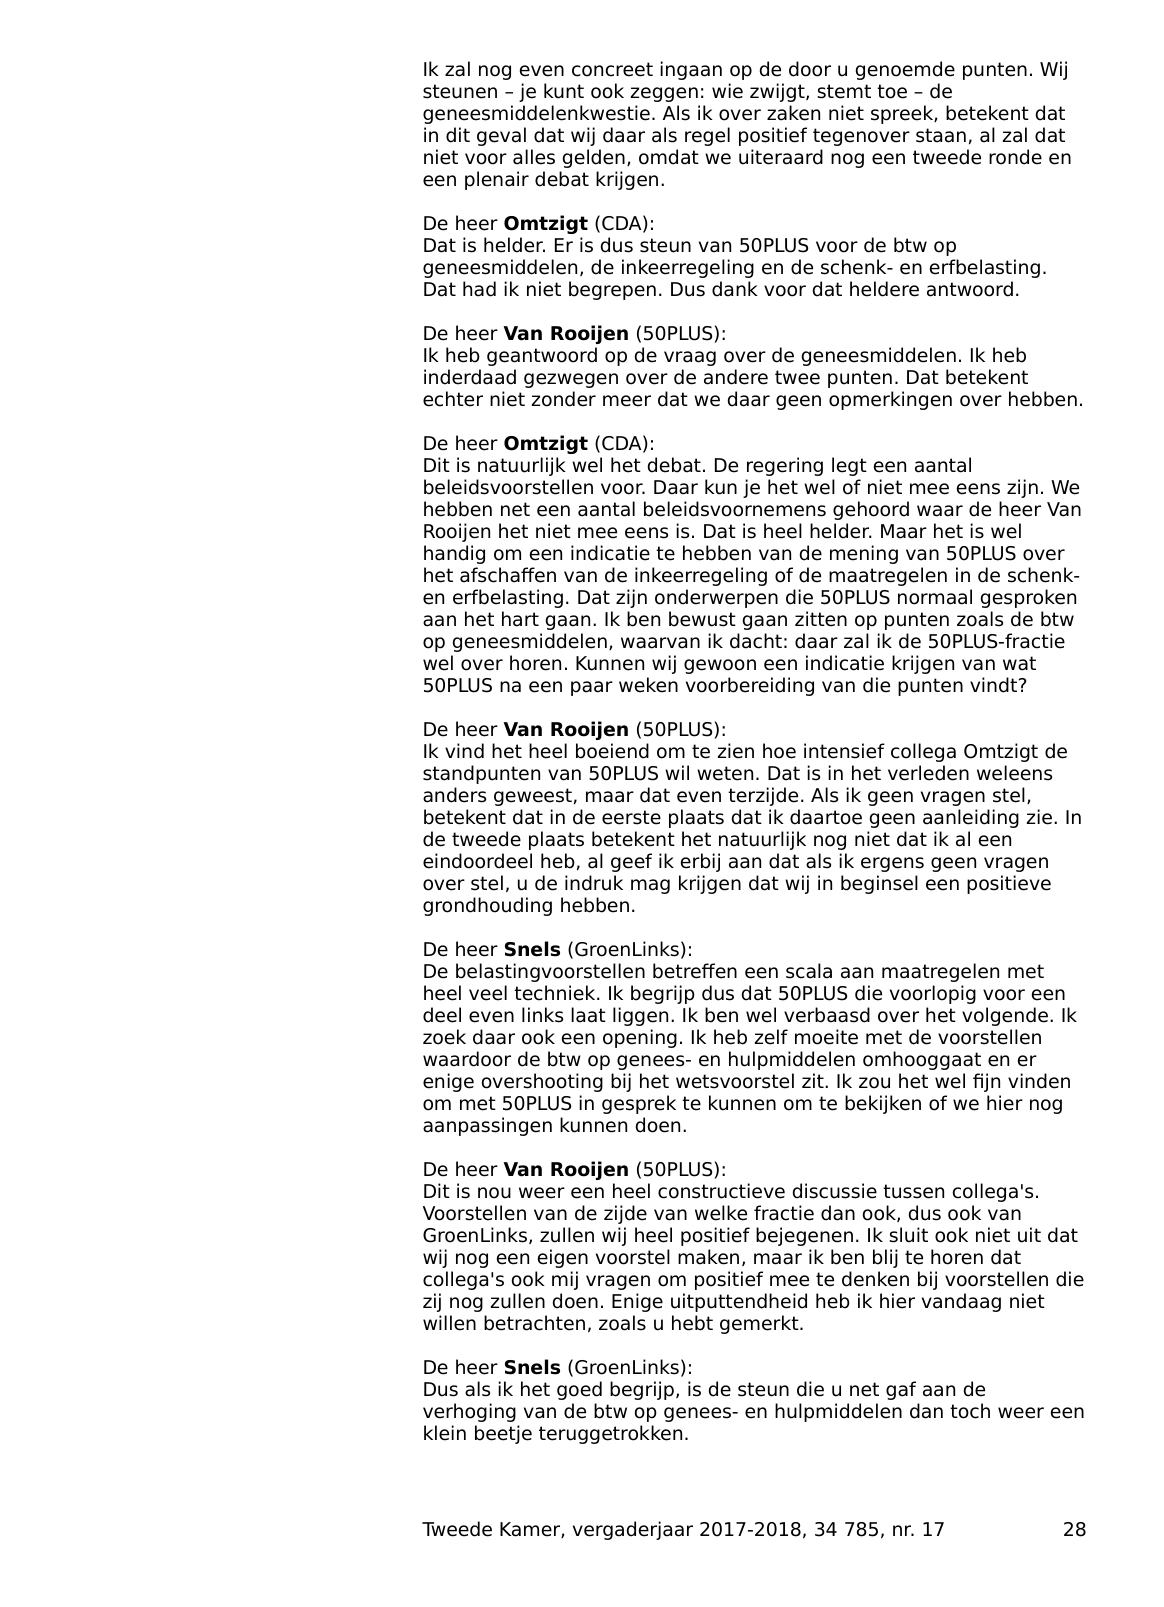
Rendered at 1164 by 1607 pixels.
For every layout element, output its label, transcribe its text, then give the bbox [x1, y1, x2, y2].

text De heer Van Rooijen (50PLUS): [422, 719, 1087, 741]
text Dit is natuurlijk wel het debat. De regering legt een aantal beleidsvoorstellen voor. Daar kun je het wel of niet mee eens zijn. We hebben net een aantal beleidsvoornemens gehoord waar de heer Van Rooijen het niet mee eens is. Dat is heel helder. Maar het is wel handig om een indicatie te hebben van de mening van 50PLUS over het afschaffen van de inkeerregeling of de maatregelen in de schenk- en erfbelasting. Dat zijn onderwerpen die 50PLUS normaal gesproken aan het hart gaan. Ik ben bewust gaan zitten op punten zoals de btw op geneesmiddelen, waarvan ik dacht: daar zal ik de 50PLUS-fractie wel over horen. Kunnen wij gewoon een indicatie krijgen van wat 50PLUS na een paar weken voorbereiding van die punten vindt? [422, 455, 1087, 697]
text Dit is nou weer een heel constructieve discussie tussen collega's. Voorstellen van de zijde van welke fractie dan ook, dus ook van GroenLinks, zullen wij heel positief bejegenen. Ik sluit ook niet uit dat wij nog een eigen voorstel maken, maar ik ben blij te horen dat collega's ook mij vragen om positief mee te denken bij voorstellen die zij nog zullen doen. Enige uitputtendheid heb ik hier vandaag niet willen betrachten, zoals u hebt gemerkt. [422, 1181, 1087, 1335]
text De belastingvoorstellen betreffen een scala aan maatregelen met heel veel techniek. Ik begrijp dus dat 50PLUS die voorlopig voor een deel even links laat liggen. Ik ben wel verbaasd over het volgende. Ik zoek daar ook een opening. Ik heb zelf moeite met de voorstellen waardoor de btw op genees- en hulpmiddelen omhooggaat en er enige overshooting bij het wetsvoorstel zit. Ik zou het wel fijn vinden om met 50PLUS in gesprek te kunnen om te bekijken of we hier nog aanpassingen kunnen doen. [422, 961, 1087, 1137]
text De heer Van Rooijen (50PLUS): [422, 323, 1087, 345]
text De heer Omtzigt (CDA): [422, 213, 1087, 235]
text Dat is helder. Er is dus steun van 50PLUS voor de btw op geneesmiddelen, de inkeerregeling en de schenk- en erfbelasting. Dat had ik niet begrepen. Dus dank voor dat heldere antwoord. [422, 235, 1087, 301]
text Ik heb geantwoord op de vraag over de geneesmiddelen. Ik heb inderdaad gezwegen over de andere twee punten. Dat betekent echter niet zonder meer dat we daar geen opmerkingen over hebben. [422, 345, 1087, 411]
text Ik vind het heel boeiend om te zien hoe intensief collega Omtzigt de standpunten van 50PLUS wil weten. Dat is in het verleden weleens anders geweest, maar dat even terzijde. Als ik geen vragen stel, betekent dat in de eerste plaats dat ik daartoe geen aanleiding zie. In de tweede plaats betekent het natuurlijk nog niet dat ik al een eindoordeel heb, al geef ik erbij aan dat als ik ergens geen vragen over stel, u de indruk mag krijgen dat wij in beginsel een positieve grondhouding hebben. [422, 741, 1087, 917]
text De heer Van Rooijen (50PLUS): [422, 1159, 1087, 1181]
text De heer Omtzigt (CDA): [422, 433, 1087, 455]
text De heer Snels (GroenLinks): [422, 1357, 1087, 1379]
text De heer Snels (GroenLinks): [422, 939, 1087, 961]
text Ik zal nog even concreet ingaan op de door u genoemde punten. Wij steunen – je kunt ook zeggen: wie zwijgt, stemt toe – de geneesmiddelenkwestie. Als ik over zaken niet spreek, betekent dat in dit geval dat wij daar als regel positief tegenover staan, al zal dat niet voor alles gelden, omdat we uiteraard nog een tweede ronde en een plenair debat krijgen. [422, 59, 1087, 191]
text Dus als ik het goed begrijp, is de steun die u net gaf aan de verhoging van de btw op genees- en hulpmiddelen dan toch weer een klein beetje teruggetrokken. [422, 1379, 1087, 1445]
